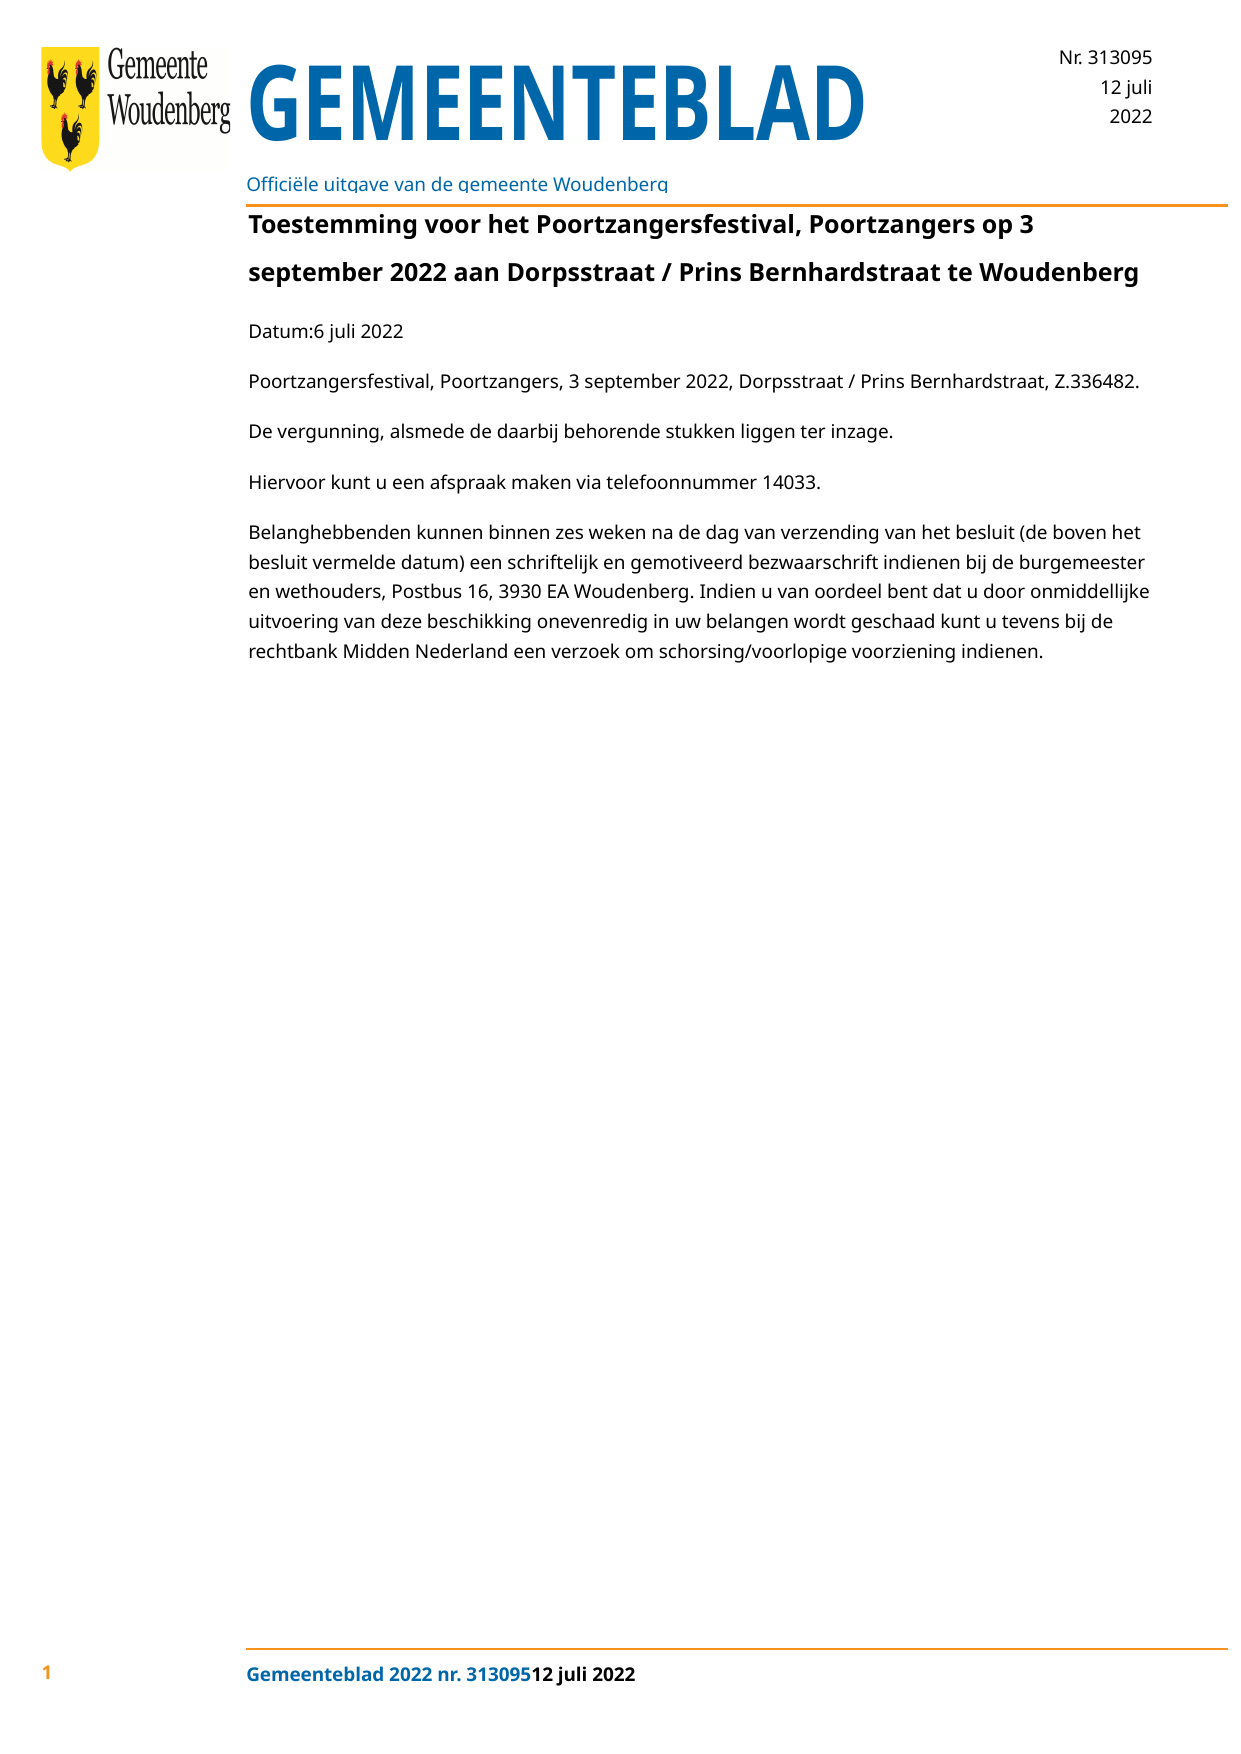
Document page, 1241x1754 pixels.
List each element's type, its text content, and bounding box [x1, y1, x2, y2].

text Hiervoor kunt u een afspraak maken via telefoonnummer 14033. [248, 469, 1152, 495]
text Datum:6 juli 2022 [248, 318, 1152, 344]
picture [41, 47, 231, 172]
text Belanghebbenden kunnen binnen zes weken na de dag van verzending van het besluit (de boven het besluit vermelde datum) een schriftelijk en gemotiveerd bezwaarschrift indienen bij de burgemeester en wethouders, Postbus 16, 3930 EA Woudenberg. Indien u van oordeel bent dat u door onmiddellijke uitvoering van deze beschikking onevenredig in uw belangen wordt geschaad kunt u tevens bij de rechtbank Midden Nederland een verzoek om schorsing/voorlopige voorziening indienen. [248, 519, 1152, 664]
text De vergunning, alsmede de daarbij behorende stukken liggen ter inzage. [248, 419, 1152, 444]
text Poortzangersfestival, Poortzangers, 3 september 2022, Dorpsstraat / Prins Bernhardstraat, Z.336482. [248, 368, 1152, 394]
text Toestemming voor het Poortzangersfestival, Poortzangers op 3 september 2022 aan Dorpsstraat / Prins Bernhardstraat te Woudenberg [248, 207, 1152, 288]
